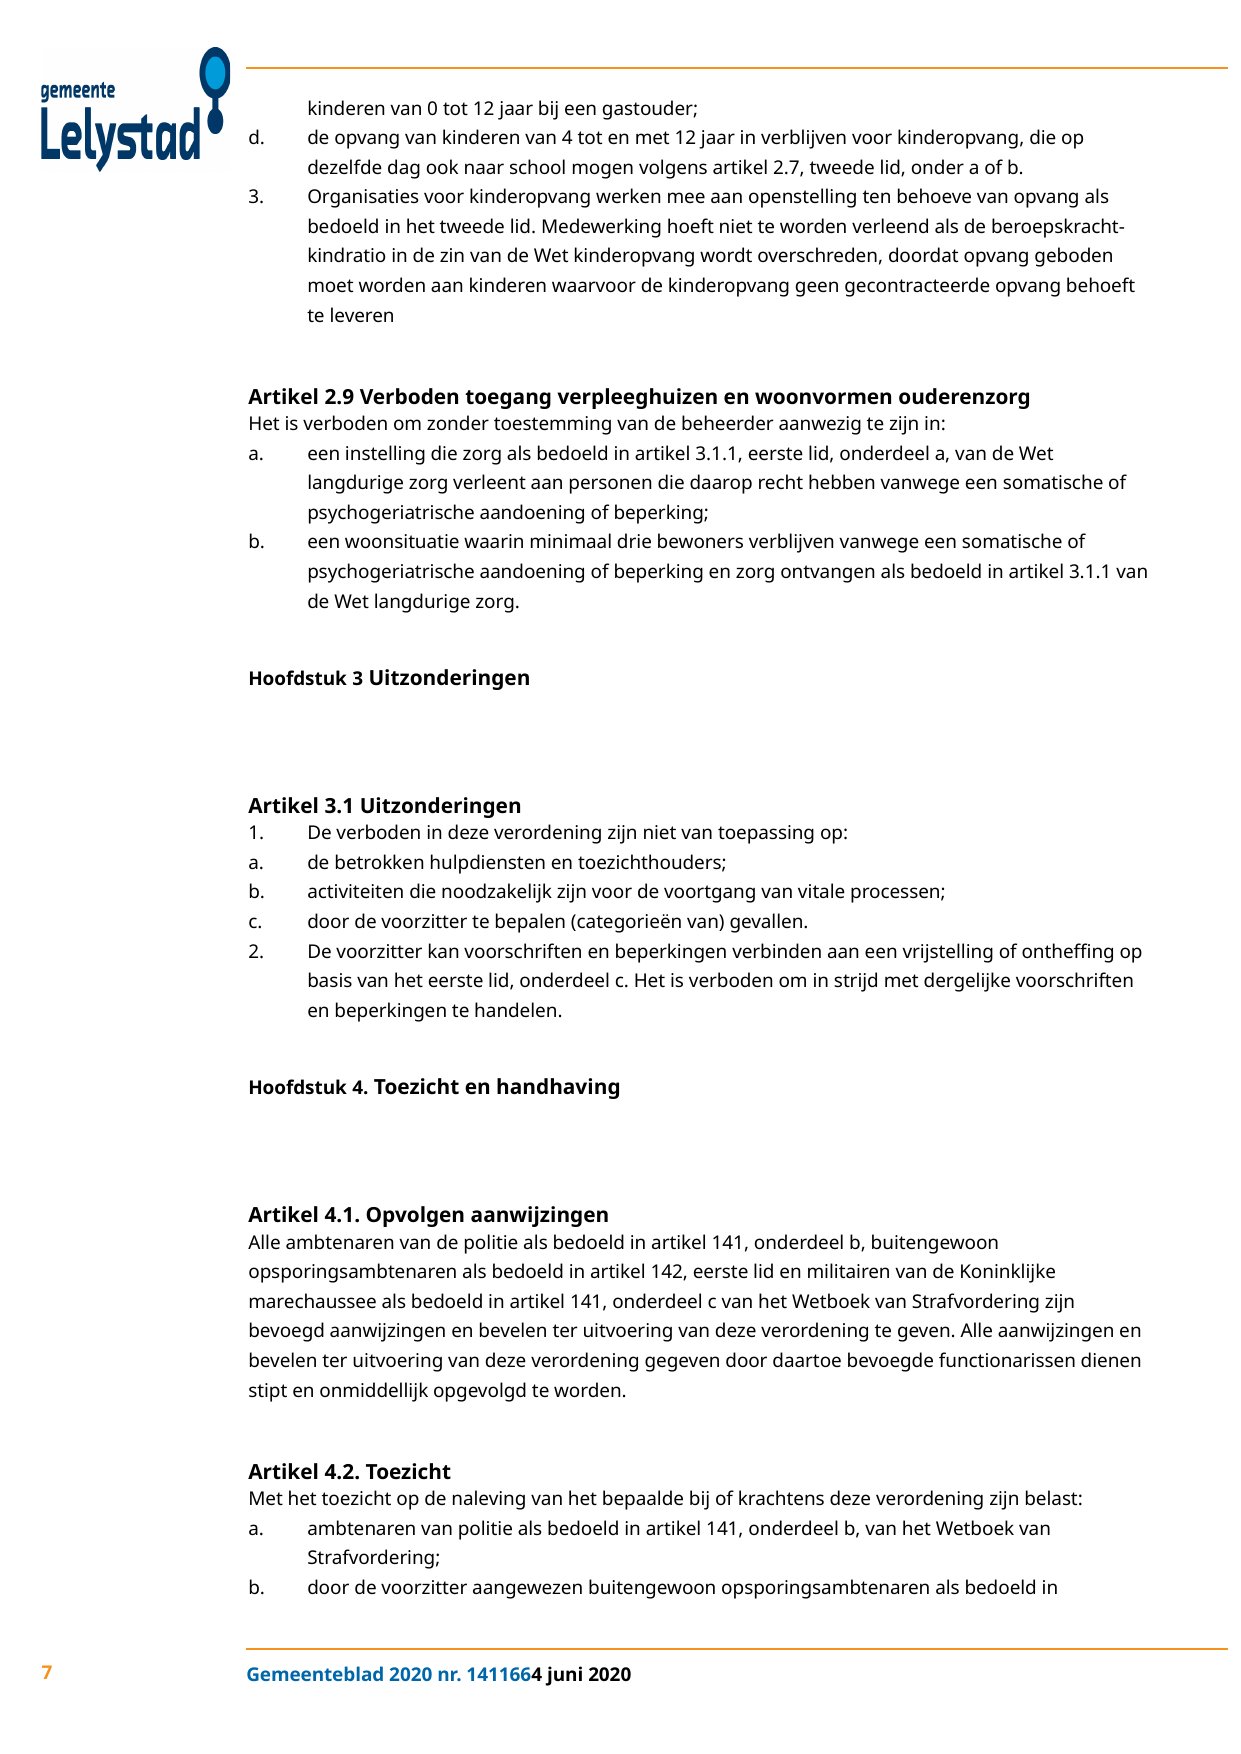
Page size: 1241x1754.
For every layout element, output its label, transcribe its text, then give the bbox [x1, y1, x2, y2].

list activiteiten die noodzakelijk zijn voor de voortgang van vitale processen; [248, 879, 1152, 904]
list De verboden in deze verordening zijn niet van toepassing op: [248, 819, 1152, 845]
list de betrokken hulpdiensten en toezichthouders; [248, 849, 1152, 875]
text Artikel 4.2. Toezicht [248, 1457, 1152, 1485]
list ambtenaren van politie als bedoeld in artikel 141, onderdeel b, van het Wetboek van Strafvordering; [248, 1515, 1152, 1570]
text Het is verboden om zonder toestemming van de beheerder aanwezig te zijn in: [248, 410, 1152, 436]
text Artikel 4.1. Opvolgen aanwijzingen [248, 1200, 1152, 1229]
picture [41, 47, 231, 172]
list een instelling die zorg als bedoeld in artikel 3.1.1, eerste lid, onderdeel a, van de Wet langdurige zorg verleent aan personen die daarop recht hebben vanwege een somatische of psychogeriatrische aandoening of beperking; [248, 440, 1152, 525]
list door de voorzitter aangewezen buitengewoon opsporingsambtenaren als bedoeld in [248, 1574, 1152, 1600]
list door de voorzitter te bepalen (categorieën van) gevallen. [248, 908, 1152, 934]
list een woonsituatie waarin minimaal drie bewoners verblijven vanwege een somatische of psychogeriatrische aandoening of beperking en zorg ontvangen als bedoeld in artikel 3.1.1 van de Wet langdurige zorg. [248, 529, 1152, 613]
list Organisaties voor kinderopvang werken mee aan openstelling ten behoeve van opvang als bedoeld in het tweede lid. Medewerking hoeft niet te worden verleend als de beroepskracht-kindratio in de zin van de Wet kinderopvang wordt overschreden, doordat opvang geboden moet worden aan kinderen waarvoor de kinderopvang geen gecontracteerde opvang behoeft te leveren [248, 183, 1152, 328]
text Hoofdstuk 4. Toezicht en handhaving [248, 1072, 1152, 1101]
text Artikel 3.1 Uitzonderingen [248, 791, 1152, 819]
text Met het toezicht op de naleving van het bepaalde bij of krachtens deze verordening zijn belast: [248, 1485, 1152, 1511]
text Artikel 2.9 Verboden toegang verpleeghuizen en woonvormen ouderenzorg [248, 382, 1152, 410]
text Alle ambtenaren van de politie als bedoeld in artikel 141, onderdeel b, buitengewoon opsporingsambtenaren als bedoeld in artikel 142, eerste lid en militairen van de Koninklijke marechaussee als bedoeld in artikel 141, onderdeel c van het Wetboek van Strafvordering zijn bevoegd aanwijzingen en bevelen ter uitvoering van deze verordening te geven. Alle aanwijzingen en bevelen ter uitvoering van deze verordening gegeven door daartoe bevoegde functionarissen dienen stipt en onmiddellijk opgevolgd te worden. [248, 1229, 1152, 1402]
list de opvang van kinderen van 4 tot en met 12 jaar in verblijven voor kinderopvang, die op dezelfde dag ook naar school mogen volgens artikel 2.7, tweede lid, onder a of b. [248, 124, 1152, 180]
list De voorzitter kan voorschriften en beperkingen verbinden aan een vrijstelling of ontheffing op basis van het eerste lid, onderdeel c. Het is verboden om in strijd met dergelijke voorschriften en beperkingen te handelen. [248, 938, 1152, 1023]
text Hoofdstuk 3 Uitzonderingen [248, 663, 1152, 691]
list kinderen van 0 tot 12 jaar bij een gastouder; [248, 95, 1152, 121]
